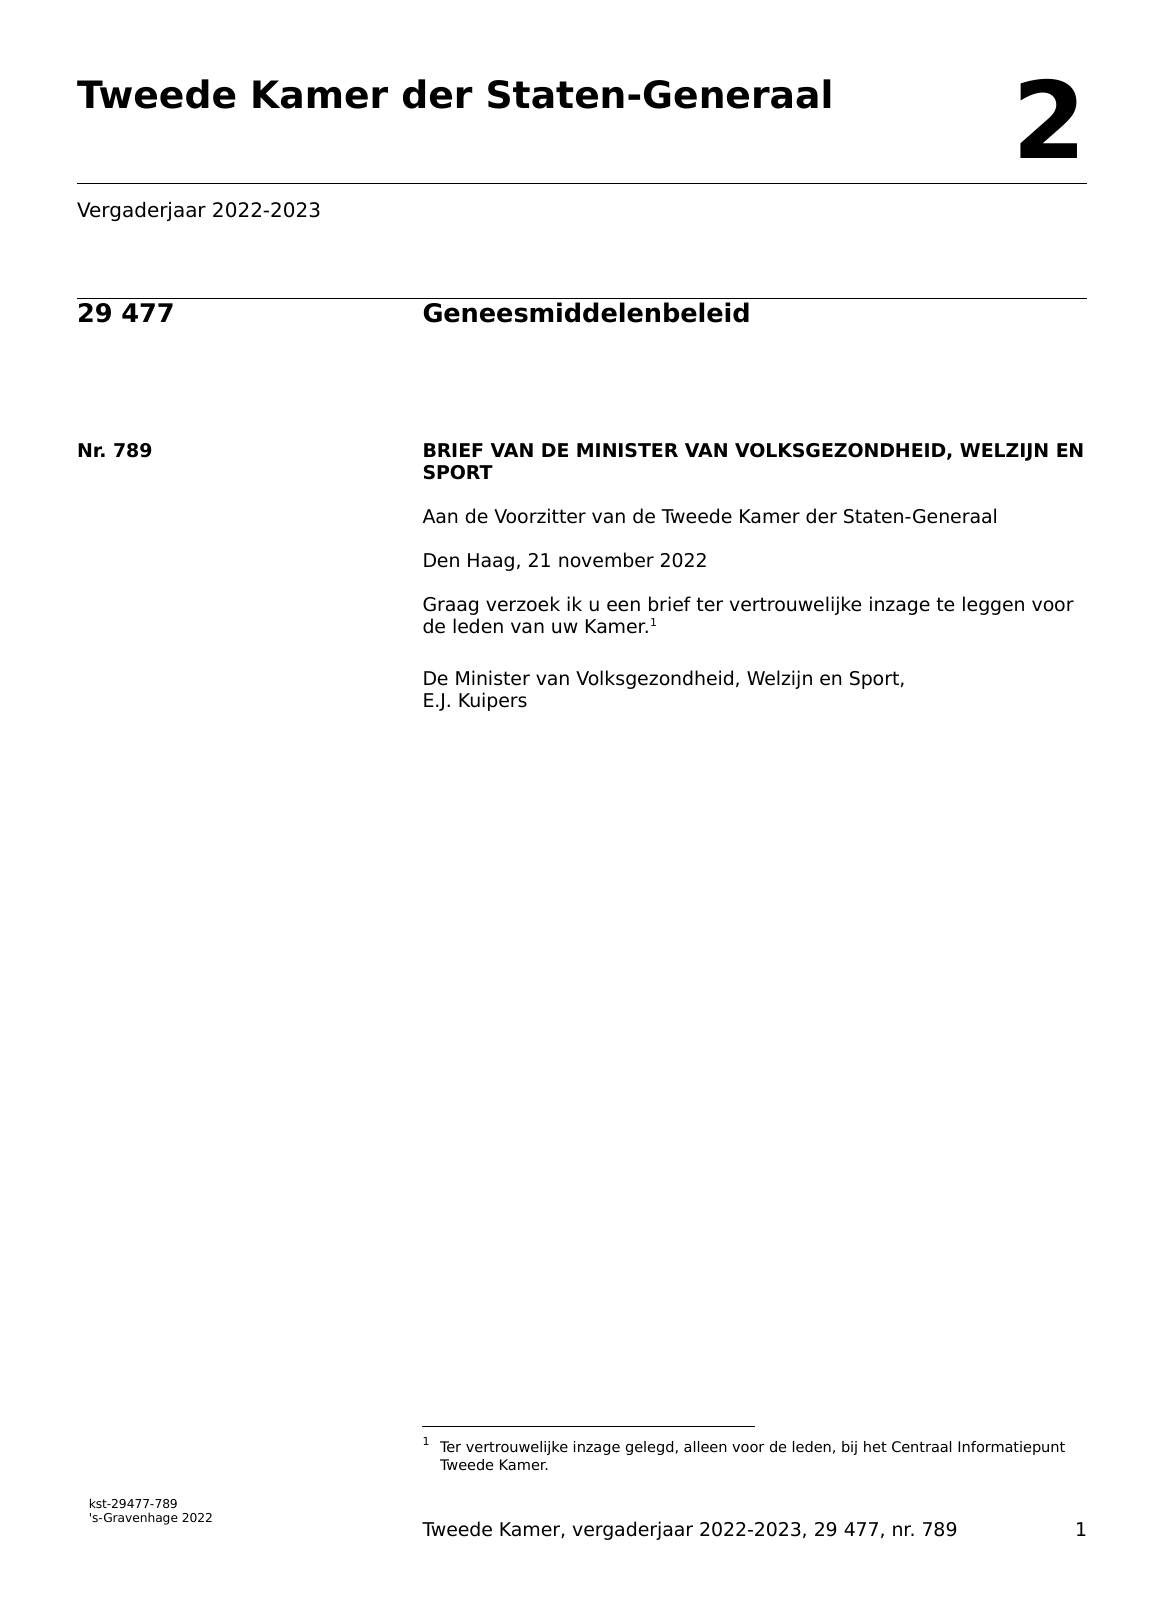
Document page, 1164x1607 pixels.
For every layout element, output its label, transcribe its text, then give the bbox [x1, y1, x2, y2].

text Graag verzoek ik u een brief ter vertrouwelijke inzage te leggen voor de leden van uw Kamer. [422, 594, 1087, 638]
text 's-Gravenhage 2022 [88, 1511, 323, 1525]
subtitle 29 477 Geneesmiddelenbeleid [77, 299, 1087, 329]
table_cell Vergaderjaar 2022-2023 [77, 184, 1087, 298]
text De Minister van Volksgezondheid, Welzijn en Sport, E.J. Kuipers [422, 668, 1087, 712]
text Aan de Voorzitter van de Tweede Kamer der Staten-Generaal [422, 506, 1087, 528]
text Ter vertrouwelijke inzage gelegd, alleen voor de leden, bij het Centraal Informatiepunt Tweede Kamer. [422, 1435, 1087, 1474]
table_header 2 [886, 59, 1087, 183]
text kst-29477-789 [88, 1497, 323, 1511]
subtitle Nr. 789 BRIEF VAN DE MINISTER VAN VOLKSGEZONDHEID, WELZIJN EN SPORT [77, 440, 1087, 484]
table_header Tweede Kamer der Staten-Generaal [77, 59, 886, 183]
text Den Haag, 21 november 2022 [422, 550, 1087, 572]
